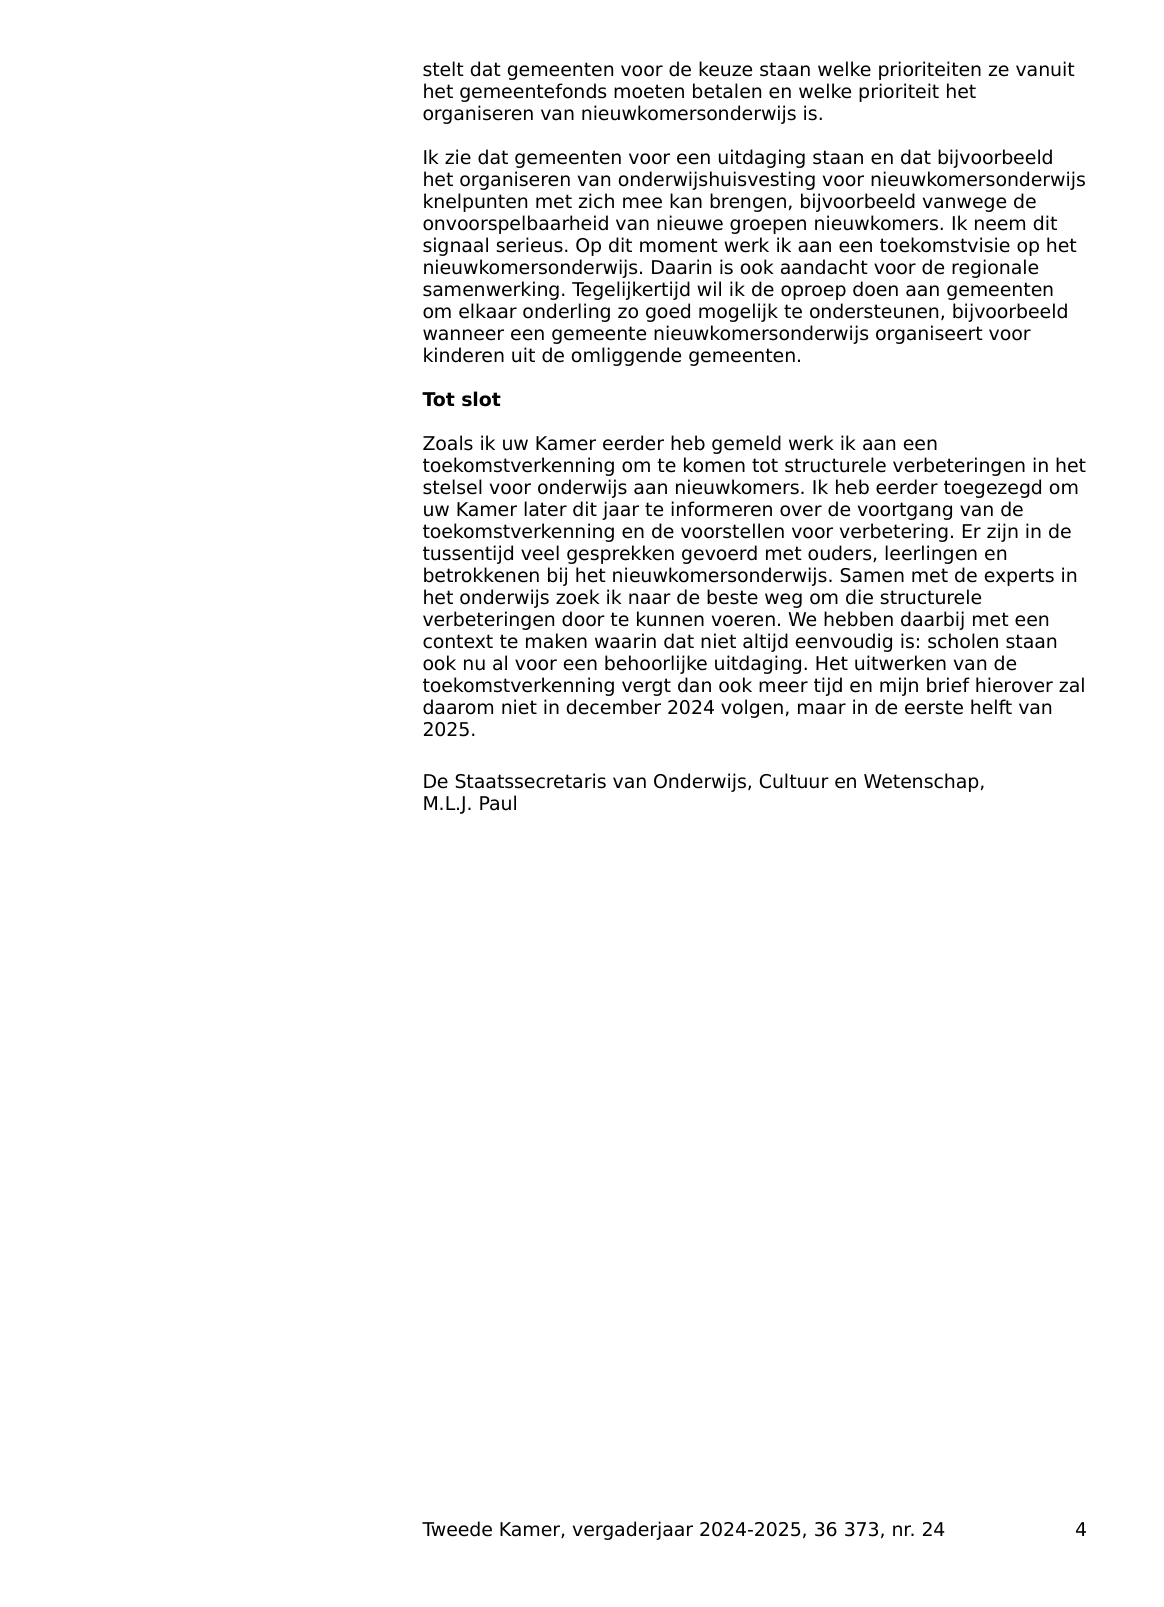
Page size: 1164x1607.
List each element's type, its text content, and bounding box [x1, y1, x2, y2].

text Zoals ik uw Kamer eerder heb gemeld werk ik aan een toekomstverkenning om te komen tot structurele verbeteringen in het stelsel voor onderwijs aan nieuwkomers. Ik heb eerder toegezegd om uw Kamer later dit jaar te informeren over de voortgang van de toekomstverkenning en de voorstellen voor verbetering. Er zijn in de tussentijd veel gesprekken gevoerd met ouders, leerlingen en betrokkenen bij het nieuwkomersonderwijs. Samen met de experts in het onderwijs zoek ik naar de beste weg om die structurele verbeteringen door te kunnen voeren. We hebben daarbij met een context te maken waarin dat niet altijd eenvoudig is: scholen staan ook nu al voor een behoorlijke uitdaging. Het uitwerken van de toekomstverkenning vergt dan ook meer tijd en mijn brief hierover zal daarom niet in december 2024 volgen, maar in de eerste helft van 2025. [422, 433, 1087, 741]
text Ik zie dat gemeenten voor een uitdaging staan en dat bijvoorbeeld het organiseren van onderwijshuisvesting voor nieuwkomersonderwijs knelpunten met zich mee kan brengen, bijvoorbeeld vanwege de onvoorspelbaarheid van nieuwe groepen nieuwkomers. Ik neem dit signaal serieus. Op dit moment werk ik aan een toekomstvisie op het nieuwkomersonderwijs. Daarin is ook aandacht voor de regionale samenwerking. Tegelijkertijd wil ik de oproep doen aan gemeenten om elkaar onderling zo goed mogelijk te ondersteunen, bijvoorbeeld wanneer een gemeente nieuwkomersonderwijs organiseert voor kinderen uit de omliggende gemeenten. [422, 147, 1087, 367]
text stelt dat gemeenten voor de keuze staan welke prioriteiten ze vanuit het gemeentefonds moeten betalen en welke prioriteit het organiseren van nieuwkomersonderwijs is. [422, 59, 1087, 125]
text De Staatssecretaris van Onderwijs, Cultuur en Wetenschap, M.L.J. Paul [422, 771, 1087, 815]
subtitle Tot slot [422, 389, 1087, 411]
